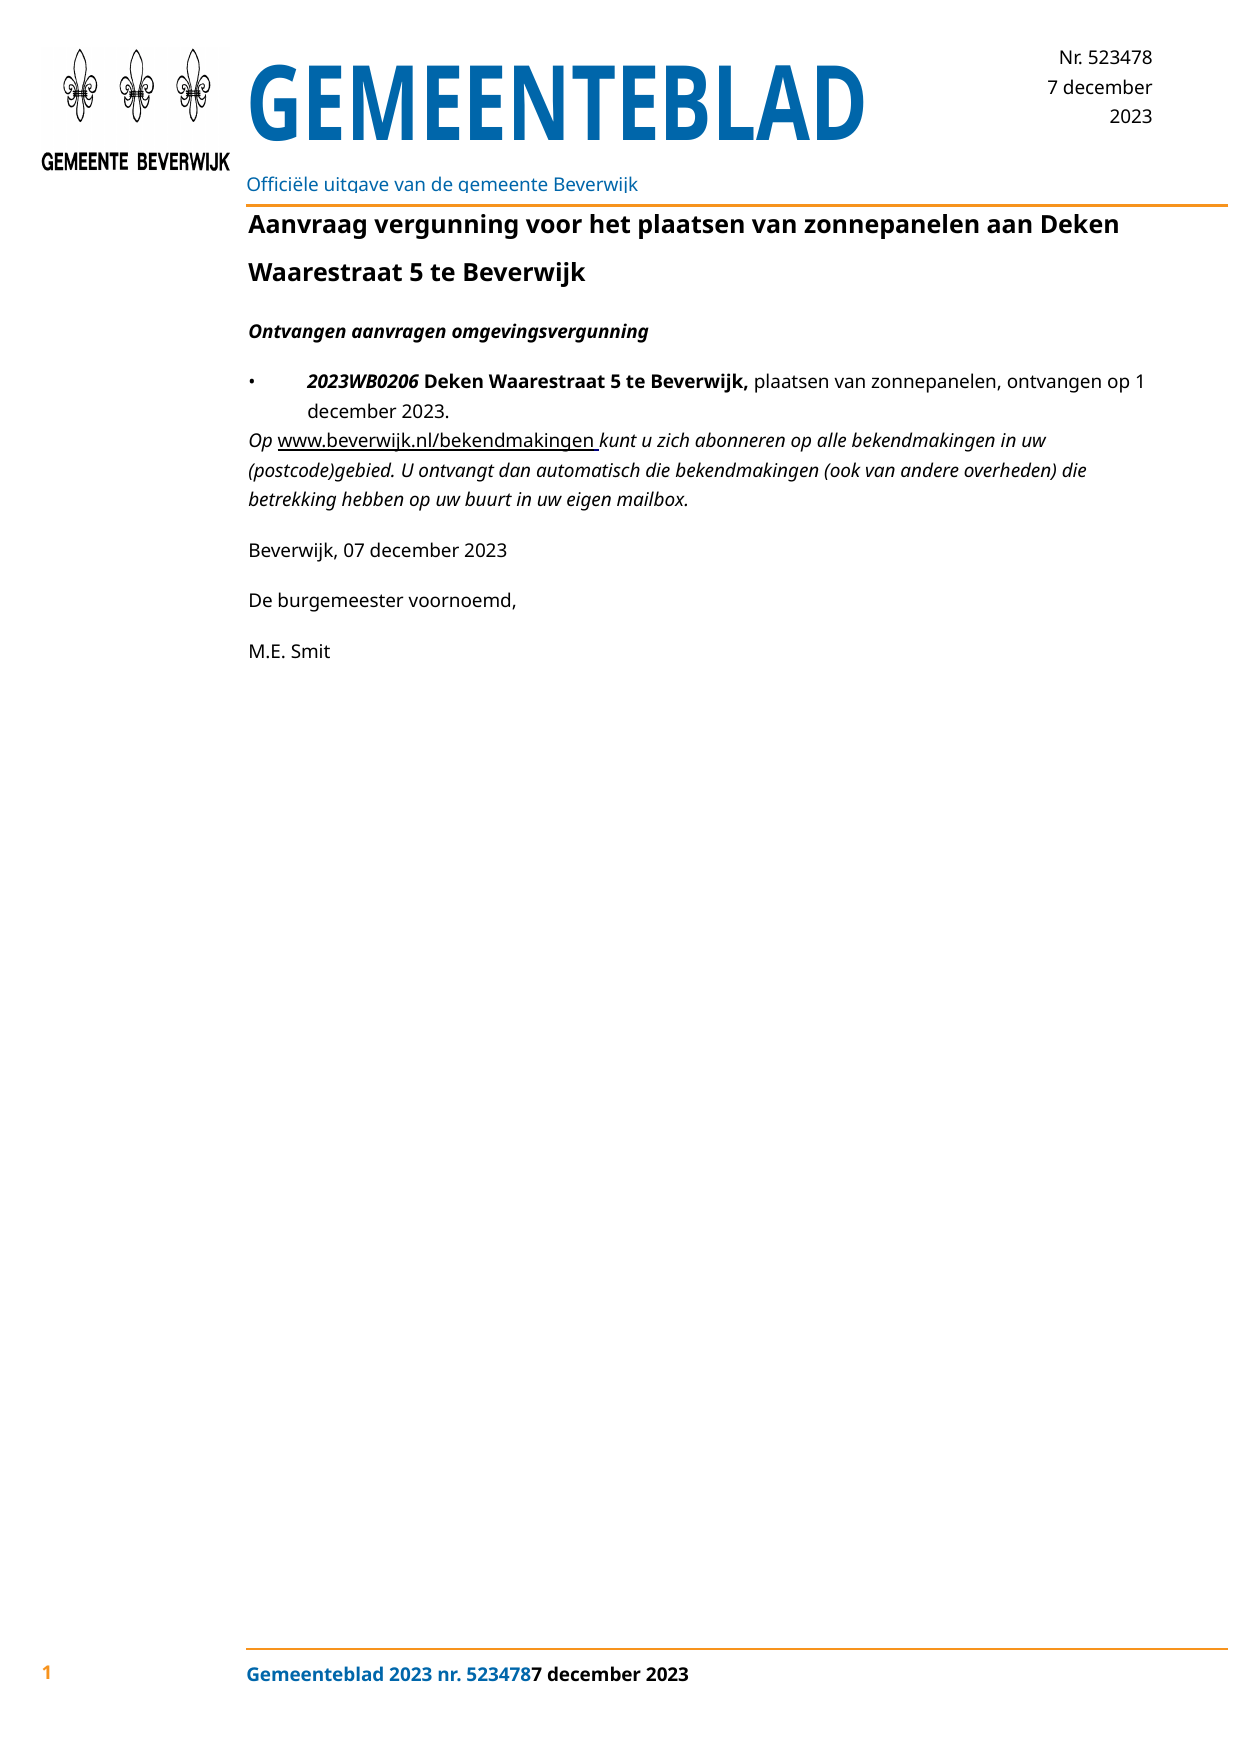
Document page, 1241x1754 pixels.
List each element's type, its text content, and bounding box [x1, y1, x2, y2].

text Aanvraag vergunning voor het plaatsen van zonnepanelen aan Deken Waarestraat 5 te Beverwijk [248, 207, 1152, 288]
text M.E. Smit [248, 638, 1152, 664]
text Beverwijk, 07 december 2023 [248, 537, 1152, 563]
text Ontvangen aanvragen omgevingsvergunning [248, 318, 1152, 344]
text Op www.beverwijk.nl/bekendmakingen kunt u zich abonneren op alle bekendmakingen in uw (postcode)gebied. U ontvangt dan automatisch die bekendmakingen (ook van andere overheden) die betrekking hebben op uw buurt in uw eigen mailbox. [248, 427, 1152, 512]
list 2023WB0206 Deken Waarestraat 5 te Beverwijk, plaatsen van zonnepanelen, ontvangen op 1 december 2023. [248, 368, 1152, 424]
picture [41, 47, 231, 172]
text De burgemeester voornoemd, [248, 587, 1152, 613]
